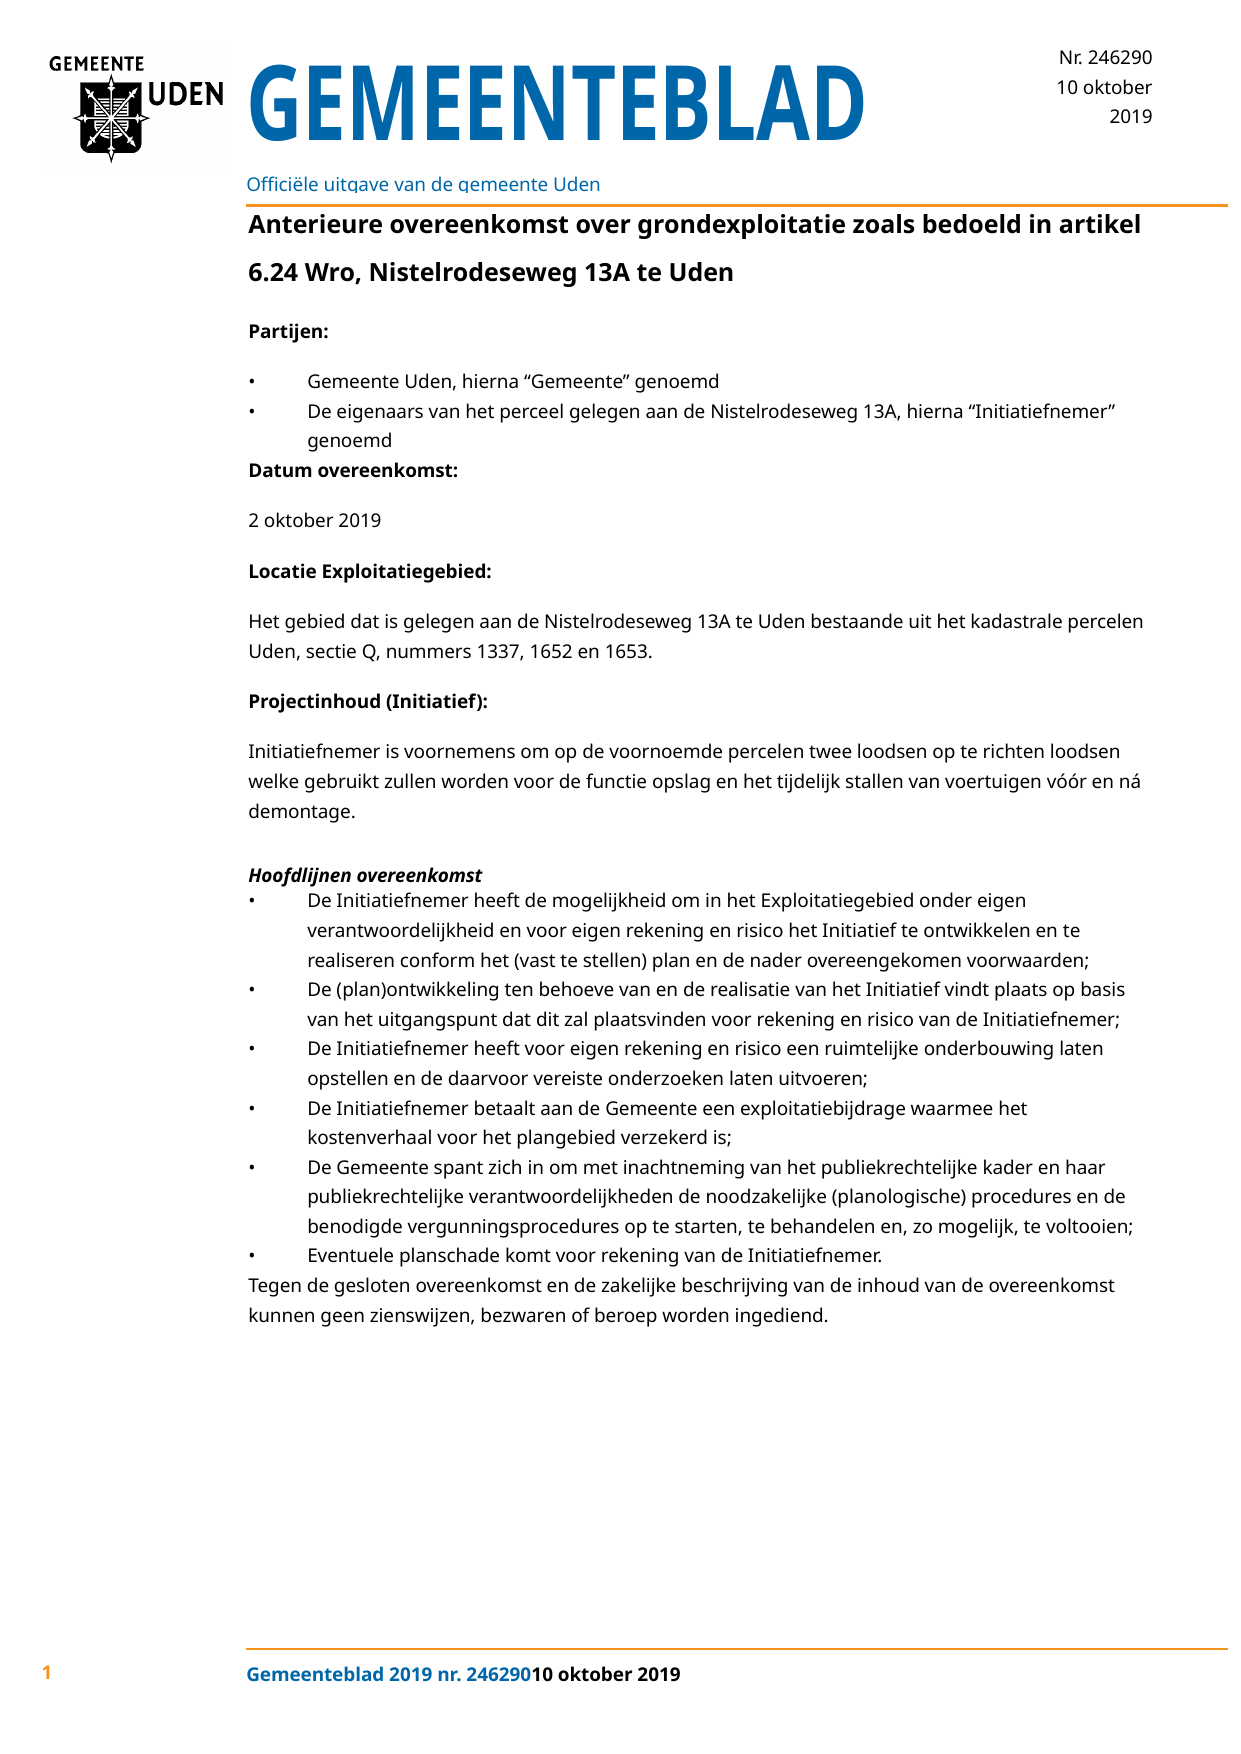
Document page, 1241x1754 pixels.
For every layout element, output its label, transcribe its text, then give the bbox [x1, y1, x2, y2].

text Anterieure overeenkomst over grondexploitatie zoals bedoeld in artikel 6.24 Wro, Nistelrodeseweg 13A te Uden [248, 207, 1152, 288]
list Gemeente Uden, hierna “Gemeente” genoemd [248, 368, 1152, 394]
list De Gemeente spant zich in om met inachtneming van het publiekrechtelijke kader en haar publiekrechtelijke verantwoordelijkheden de noodzakelijke (planologische) procedures en de benodigde vergunningsprocedures op te starten, te behandelen en, zo mogelijk, te voltooien; [248, 1154, 1152, 1239]
text Het gebied dat is gelegen aan de Nistelrodeseweg 13A te Uden bestaande uit het kadastrale percelen Uden, sectie Q, nummers 1337, 1652 en 1653. [248, 608, 1152, 664]
text Hoofdlijnen overeenkomst [248, 862, 1152, 888]
text Projectinhoud (Initiatief): [248, 688, 1152, 714]
list De Initiatiefnemer heeft voor eigen rekening en risico een ruimtelijke onderbouwing laten opstellen en de daarvoor vereiste onderzoeken laten uitvoeren; [248, 1036, 1152, 1091]
text Locatie Exploitatiegebied: [248, 558, 1152, 584]
text Tegen de gesloten overeenkomst en de zakelijke beschrijving van de inhoud van de overeenkomst kunnen geen zienswijzen, bezwaren of beroep worden ingediend. [248, 1272, 1152, 1327]
text Datum overeenkomst: [248, 457, 1152, 483]
list De Initiatiefnemer heeft de mogelijkheid om in het Exploitatiegebied onder eigen verantwoordelijkheid en voor eigen rekening en risico het Initiatief te ontwikkelen en te realiseren conform het (vast te stellen) plan en de nader overeengekomen voorwaarden; [248, 888, 1152, 972]
text Partijen: [248, 318, 1152, 344]
list De Initiatiefnemer betaalt aan de Gemeente een exploitatiebijdrage waarmee het kostenverhaal voor het plangebied verzekerd is; [248, 1095, 1152, 1150]
list De (plan)ontwikkeling ten behoeve van en de realisatie van het Initiatief vindt plaats op basis van het uitgangspunt dat dit zal plaatsvinden voor rekening en risico van de Initiatiefnemer; [248, 976, 1152, 1032]
list De eigenaars van het perceel gelegen aan de Nistelrodeseweg 13A, hierna “Initiatiefnemer” genoemd [248, 398, 1152, 453]
text 2 oktober 2019 [248, 507, 1152, 533]
text Initiatiefnemer is voornemens om op de voornoemde percelen twee loodsen op te richten loodsen welke gebruikt zullen worden voor de functie opslag en het tijdelijk stallen van voertuigen vóór en ná demontage. [248, 739, 1152, 824]
list Eventuele planschade komt voor rekening van de Initiatiefnemer. [248, 1243, 1152, 1268]
picture [41, 47, 231, 172]
